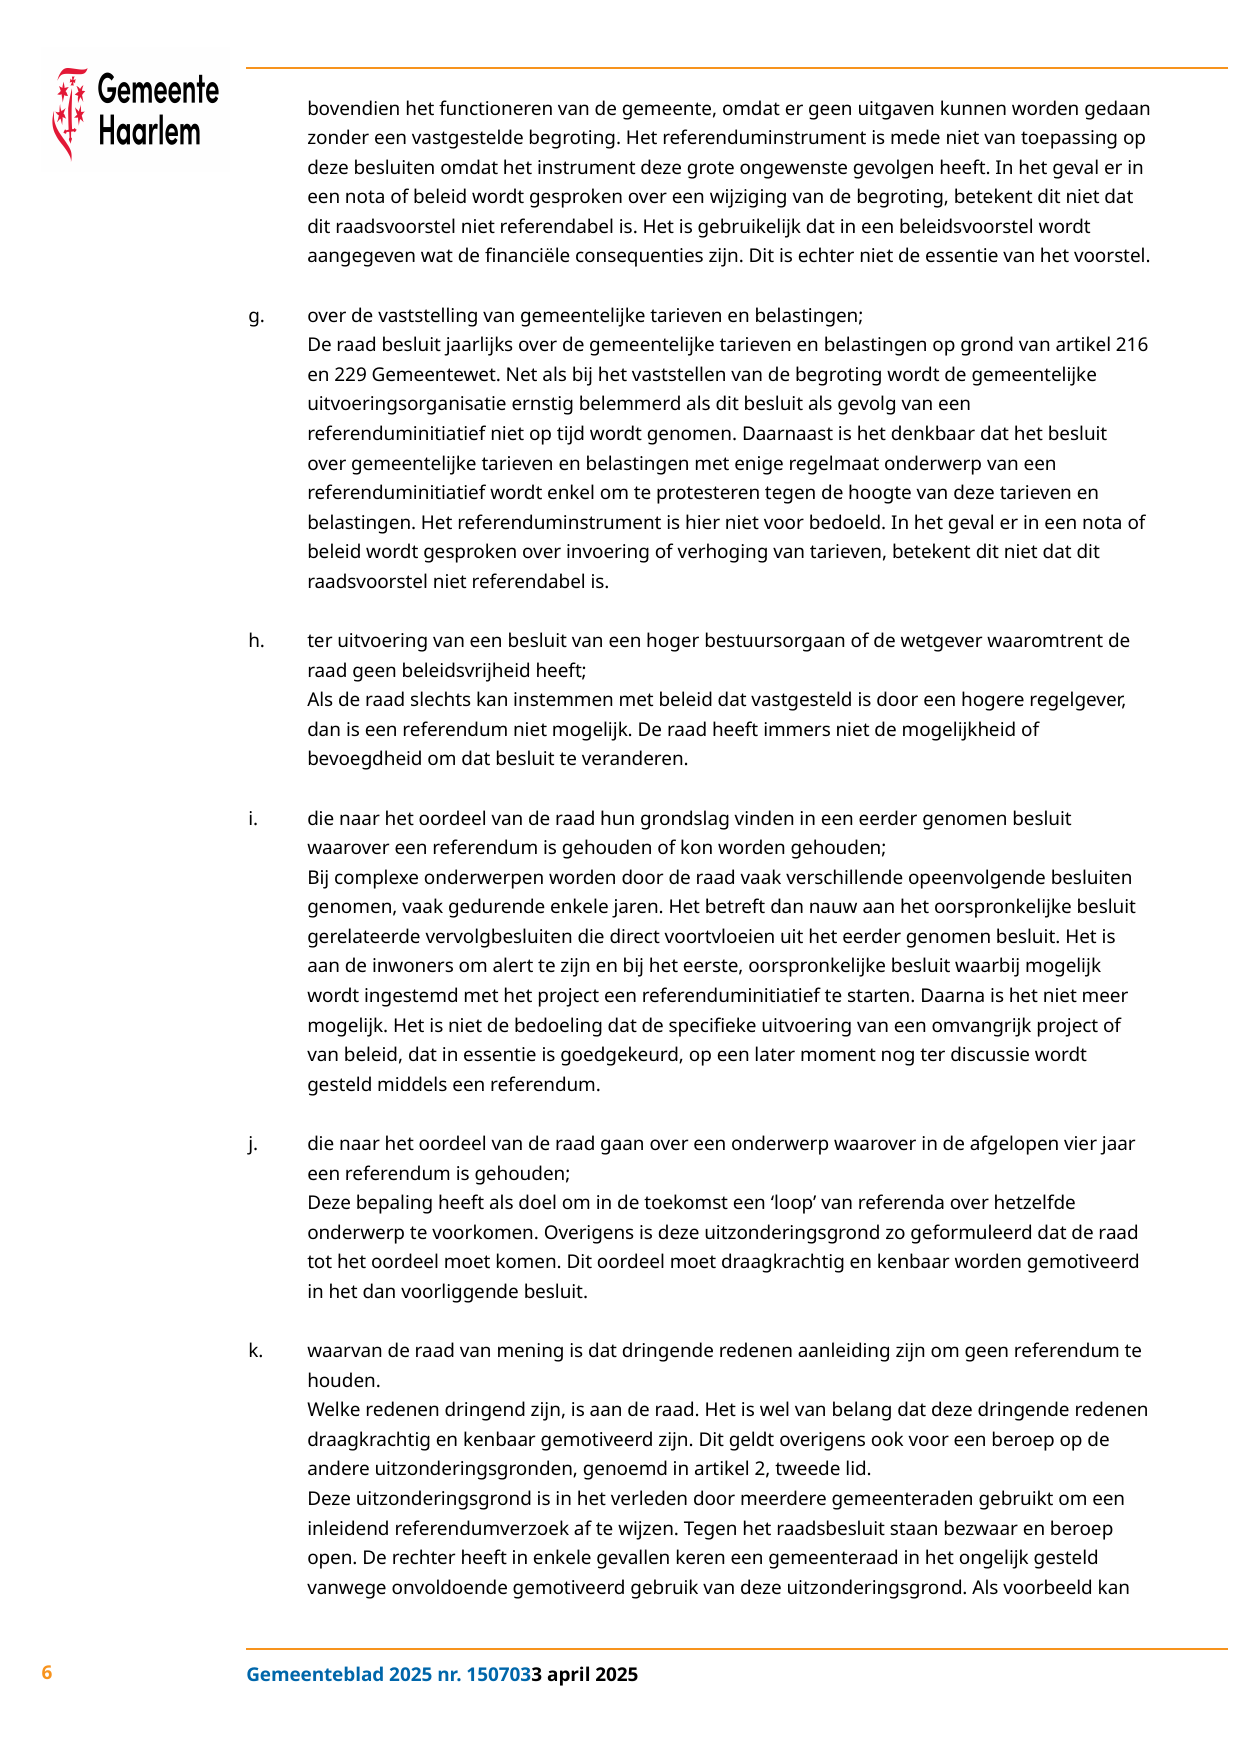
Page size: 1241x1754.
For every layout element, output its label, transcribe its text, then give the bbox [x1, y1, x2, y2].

list Welke redenen dringend zijn, is aan de raad. Het is wel van belang dat deze dringende redenen draagkrachtig en kenbaar gemotiveerd zijn. Dit geldt overigens ook voor een beroep op de andere uitzonderingsgronden, genoemd in artikel 2, tweede lid. [248, 1396, 1152, 1481]
list waarvan de raad van mening is dat dringende redenen aanleiding zijn om geen referendum te houden. [248, 1337, 1152, 1393]
list De raad besluit jaarlijks over de gemeentelijke tarieven en belastingen op grond van artikel 216 en 229 Gemeentewet. Net als bij het vaststellen van de begroting wordt de gemeentelijke uitvoeringsorganisatie ernstig belemmerd als dit besluit als gevolg van een referenduminitiatief niet op tijd wordt genomen. Daarnaast is het denkbaar dat het besluit over gemeentelijke tarieven en belastingen met enige regelmaat onderwerp van een referenduminitiatief wordt enkel om te protesteren tegen de hoogte van deze tarieven en belastingen. Het referenduminstrument is hier niet voor bedoeld. In het geval er in een nota of beleid wordt gesproken over invoering of verhoging van tarieven, betekent dit niet dat dit raadsvoorstel niet referendabel is. [248, 331, 1152, 594]
list over de vaststelling van gemeentelijke tarieven en belastingen; [248, 302, 1152, 328]
picture [41, 47, 231, 172]
list ter uitvoering van een besluit van een hoger bestuursorgaan of de wetgever waaromtrent de raad geen beleidsvrijheid heeft; [248, 627, 1152, 683]
list die naar het oordeel van de raad hun grondslag vinden in een eerder genomen besluit waarover een referendum is gehouden of kon worden gehouden; [248, 805, 1152, 860]
list Deze uitzonderingsgrond is in het verleden door meerdere gemeenteraden gebruikt om een inleidend referendumverzoek af te wijzen. Tegen het raadsbesluit staan bezwaar en beroep open. De rechter heeft in enkele gevallen keren een gemeenteraad in het ongelijk gesteld vanwege onvoldoende gemotiveerd gebruik van deze uitzonderingsgrond. Als voorbeeld kan [248, 1485, 1152, 1600]
list bovendien het functioneren van de gemeente, omdat er geen uitgaven kunnen worden gedaan zonder een vastgestelde begroting. Het referenduminstrument is mede niet van toepassing op deze besluiten omdat het instrument deze grote ongewenste gevolgen heeft. In het geval er in een nota of beleid wordt gesproken over een wijziging van de begroting, betekent dit niet dat dit raadsvoorstel niet referendabel is. Het is gebruikelijk dat in een beleidsvoorstel wordt aangegeven wat de financiële consequenties zijn. Dit is echter niet de essentie van het voorstel. [248, 95, 1152, 268]
list Bij complexe onderwerpen worden door de raad vaak verschillende opeenvolgende besluiten genomen, vaak gedurende enkele jaren. Het betreft dan nauw aan het oorspronkelijke besluit gerelateerde vervolgbesluiten die direct voortvloeien uit het eerder genomen besluit. Het is aan de inwoners om alert te zijn en bij het eerste, oorspronkelijke besluit waarbij mogelijk wordt ingestemd met het project een referenduminitiatief te starten. Daarna is het niet meer mogelijk. Het is niet de bedoeling dat de specifieke uitvoering van een omvangrijk project of van beleid, dat in essentie is goedgekeurd, op een later moment nog ter discussie wordt gesteld middels een referendum. [248, 864, 1152, 1097]
list Als de raad slechts kan instemmen met beleid dat vastgesteld is door een hogere regelgever, dan is een referendum niet mogelijk. De raad heeft immers niet de mogelijkheid of bevoegdheid om dat besluit te veranderen. [248, 686, 1152, 771]
list Deze bepaling heeft als doel om in de toekomst een ‘loop’ van referenda over hetzelfde onderwerp te voorkomen. Overigens is deze uitzonderingsgrond zo geformuleerd dat de raad tot het oordeel moet komen. Dit oordeel moet draagkrachtig en kenbaar worden gemotiveerd in het dan voorliggende besluit. [248, 1189, 1152, 1304]
list die naar het oordeel van de raad gaan over een onderwerp waarover in de afgelopen vier jaar een referendum is gehouden; [248, 1130, 1152, 1186]
